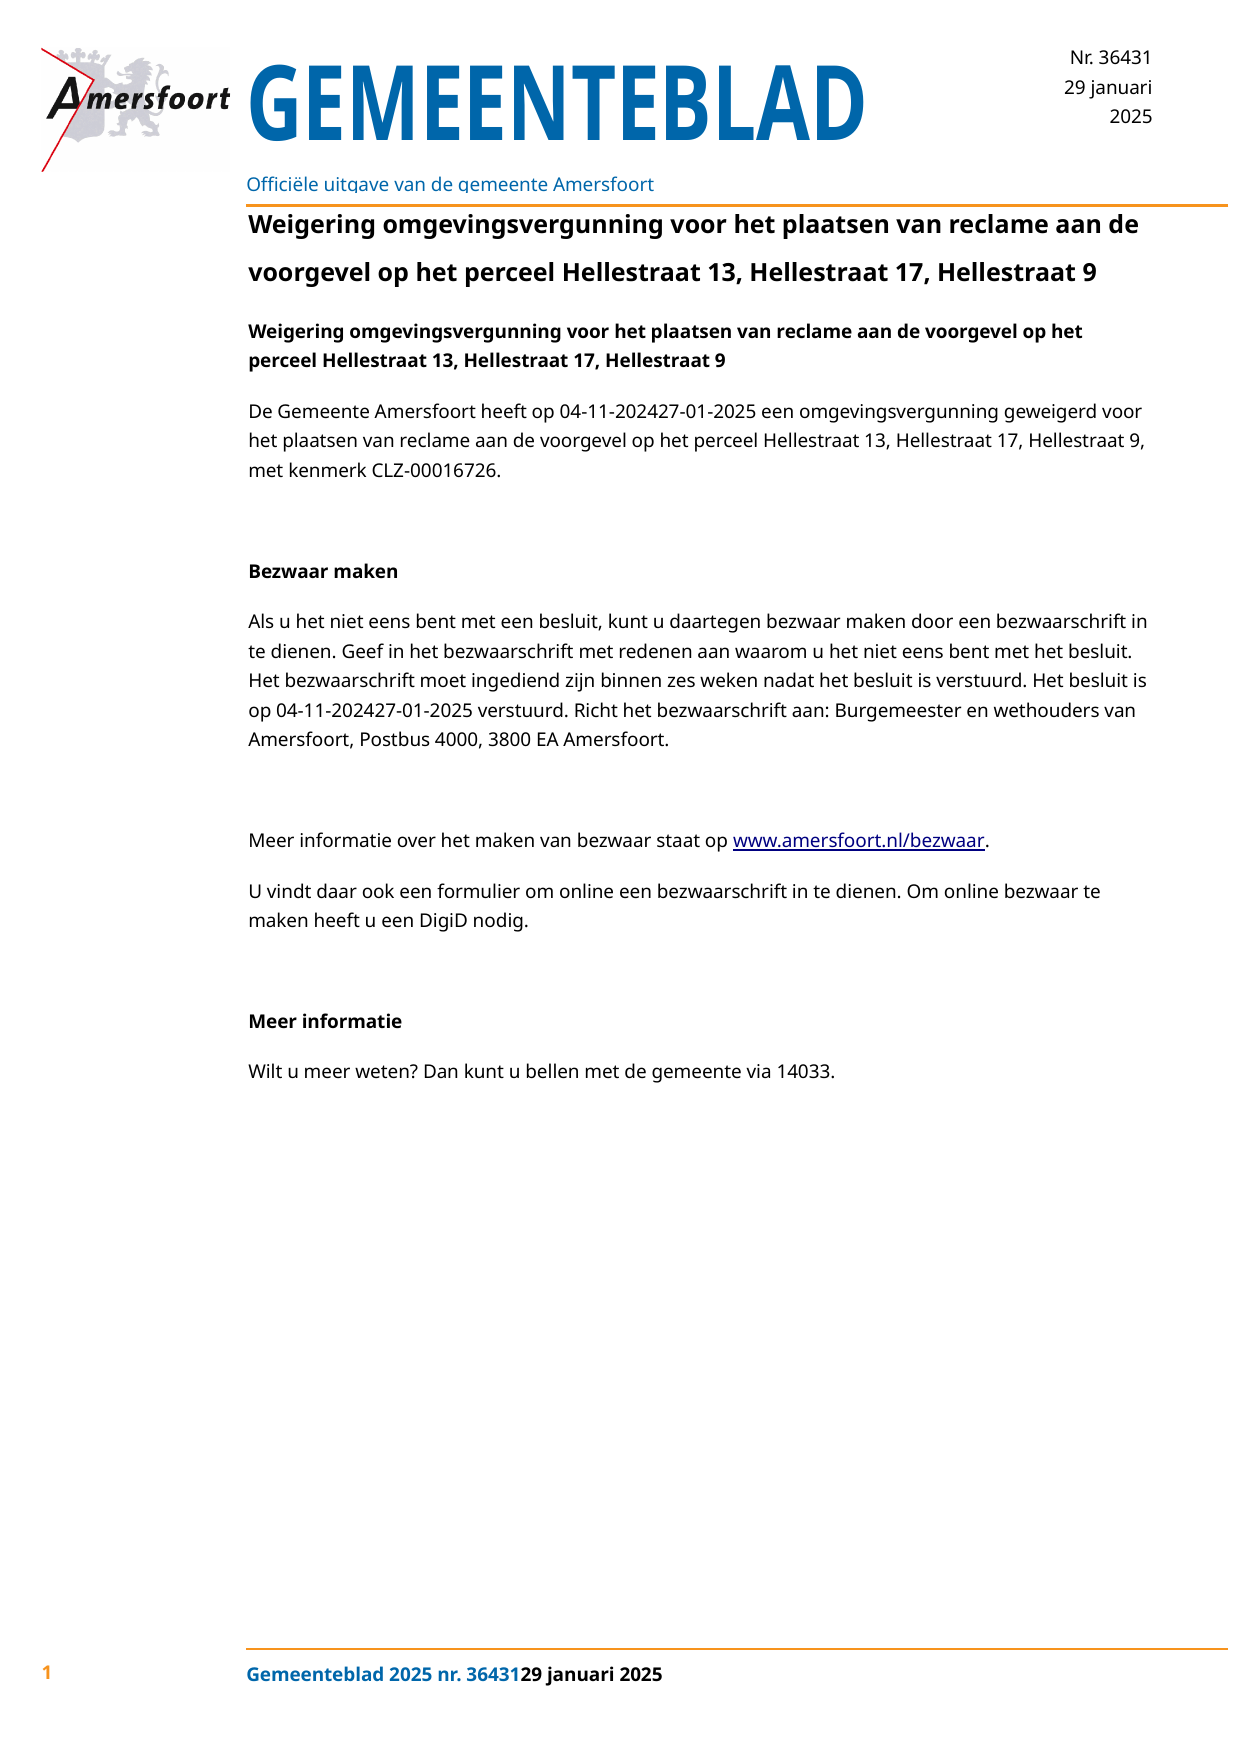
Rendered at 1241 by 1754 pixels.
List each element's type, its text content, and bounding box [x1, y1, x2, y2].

text U vindt daar ook een formulier om online een bezwaarschrift in te dienen. Om online bezwaar te maken heeft u een DigiD nodig. [248, 878, 1152, 933]
text Meer informatie [248, 1008, 1152, 1034]
text Wilt u meer weten? Dan kunt u bellen met de gemeente via 14033. [248, 1059, 1152, 1084]
text Als u het niet eens bent met een besluit, kunt u daartegen bezwaar maken door een bezwaarschrift in te dienen. Geef in het bezwaarschrift met redenen aan waarom u het niet eens bent met het besluit. Het bezwaarschrift moet ingediend zijn binnen zes weken nadat het besluit is verstuurd. Het besluit is op 04-11-202427-01-2025 verstuurd. Richt het bezwaarschrift aan: Burgemeester en wethouders van Amersfoort, Postbus 4000, 3800 EA Amersfoort. [248, 608, 1152, 752]
text Meer informatie over het maken van bezwaar staat op www.amersfoort.nl/bezwaar. [248, 827, 1152, 853]
text Weigering omgevingsvergunning voor het plaatsen van reclame aan de voorgevel op het perceel Hellestraat 13, Hellestraat 17, Hellestraat 9 [248, 318, 1152, 373]
text Bezwaar maken [248, 558, 1152, 584]
picture [41, 47, 231, 172]
text De Gemeente Amersfoort heeft op 04-11-202427-01-2025 een omgevingsvergunning geweigerd voor het plaatsen van reclame aan de voorgevel op het perceel Hellestraat 13, Hellestraat 17, Hellestraat 9, met kenmerk CLZ-00016726. [248, 398, 1152, 483]
text Weigering omgevingsvergunning voor het plaatsen van reclame aan de voorgevel op het perceel Hellestraat 13, Hellestraat 17, Hellestraat 9 [248, 207, 1152, 288]
